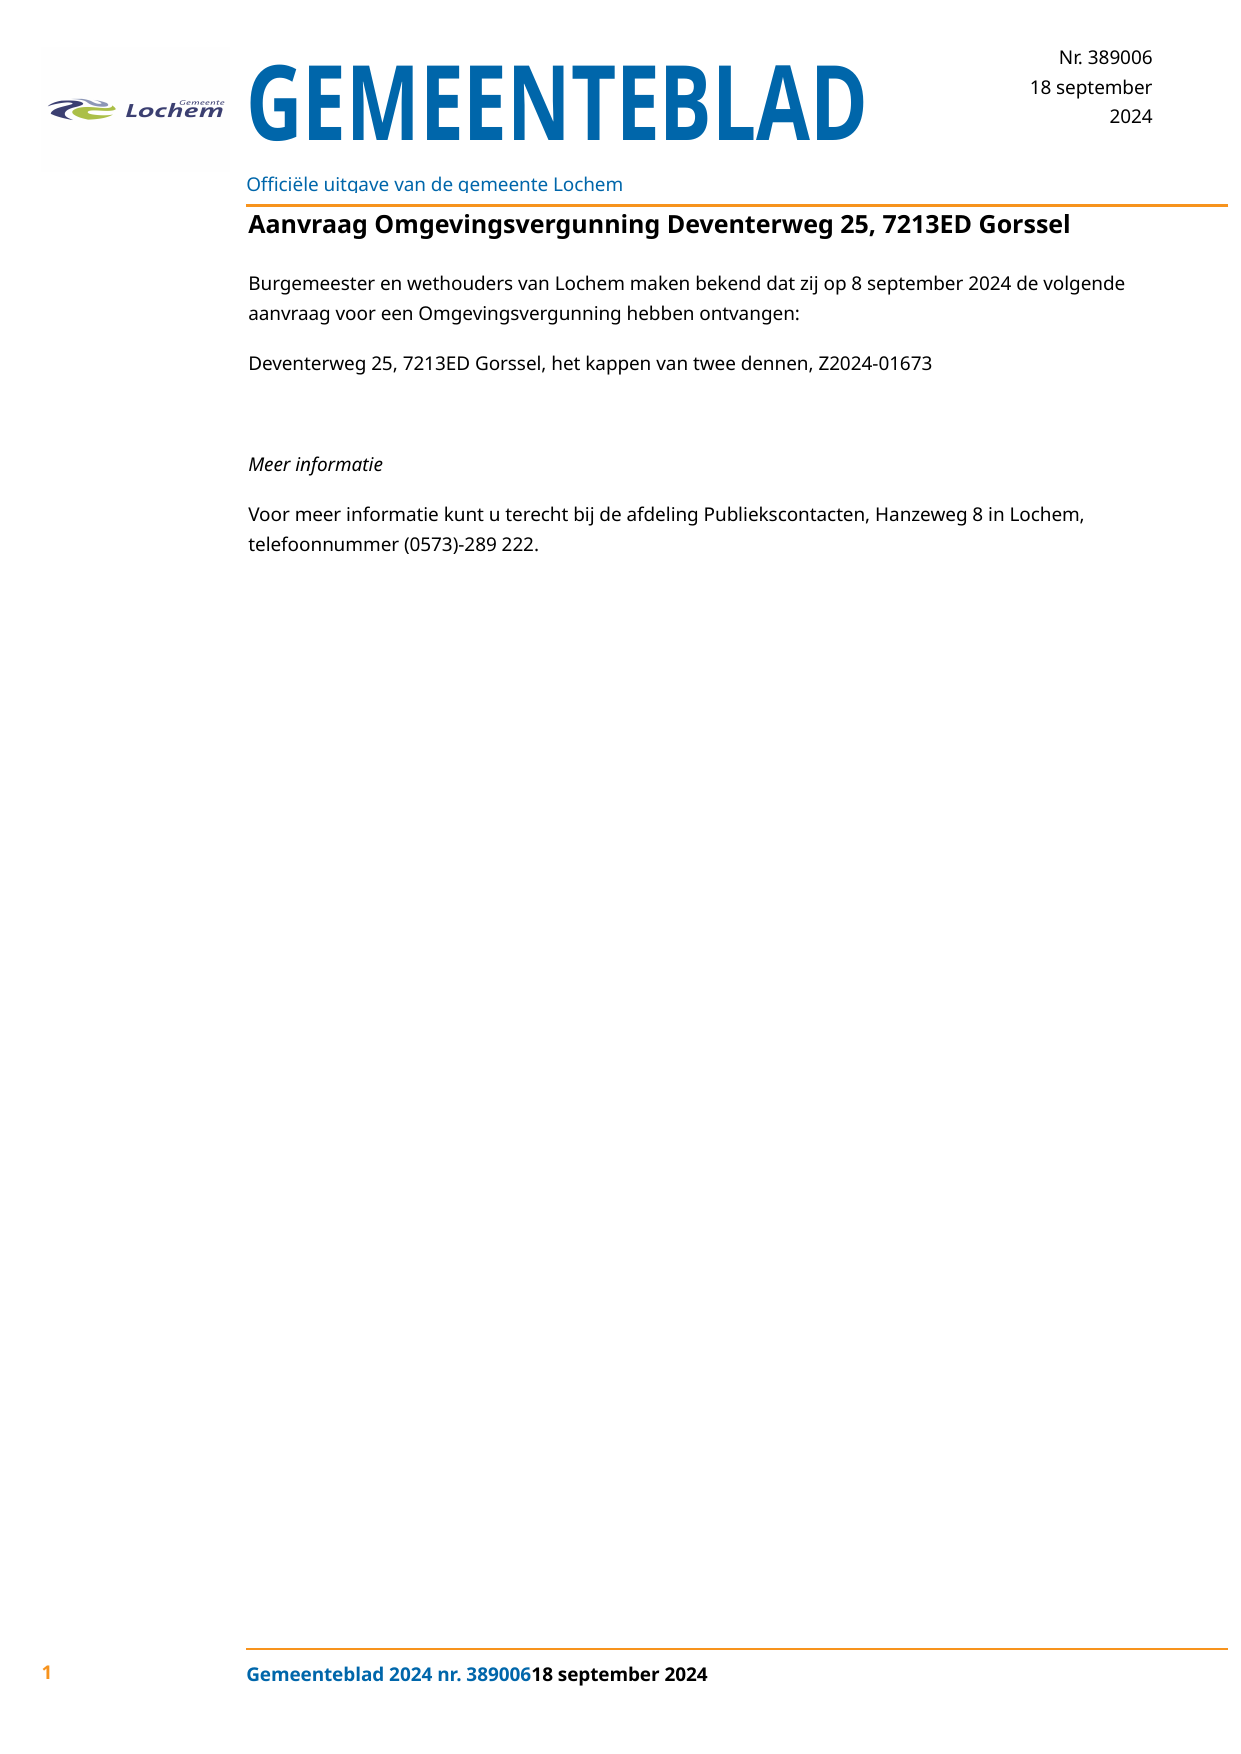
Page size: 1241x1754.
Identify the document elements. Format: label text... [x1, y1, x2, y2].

text Meer informatie [248, 451, 1152, 477]
text Voor meer informatie kunt u terecht bij de afdeling Publiekscontacten, Hanzeweg 8 in Lochem, telefoonnummer (0573)-289 222. [248, 502, 1152, 557]
text Deventerweg 25, 7213ED Gorssel, het kappen van twee dennen, Z2024-01673 [248, 350, 1152, 376]
text Aanvraag Omgevingsvergunning Deventerweg 25, 7213ED Gorssel [248, 207, 1152, 241]
picture [41, 47, 231, 172]
text Burgemeester en wethouders van Lochem maken bekend dat zij op 8 september 2024 de volgende aanvraag voor een Omgevingsvergunning hebben ontvangen: [248, 270, 1152, 326]
